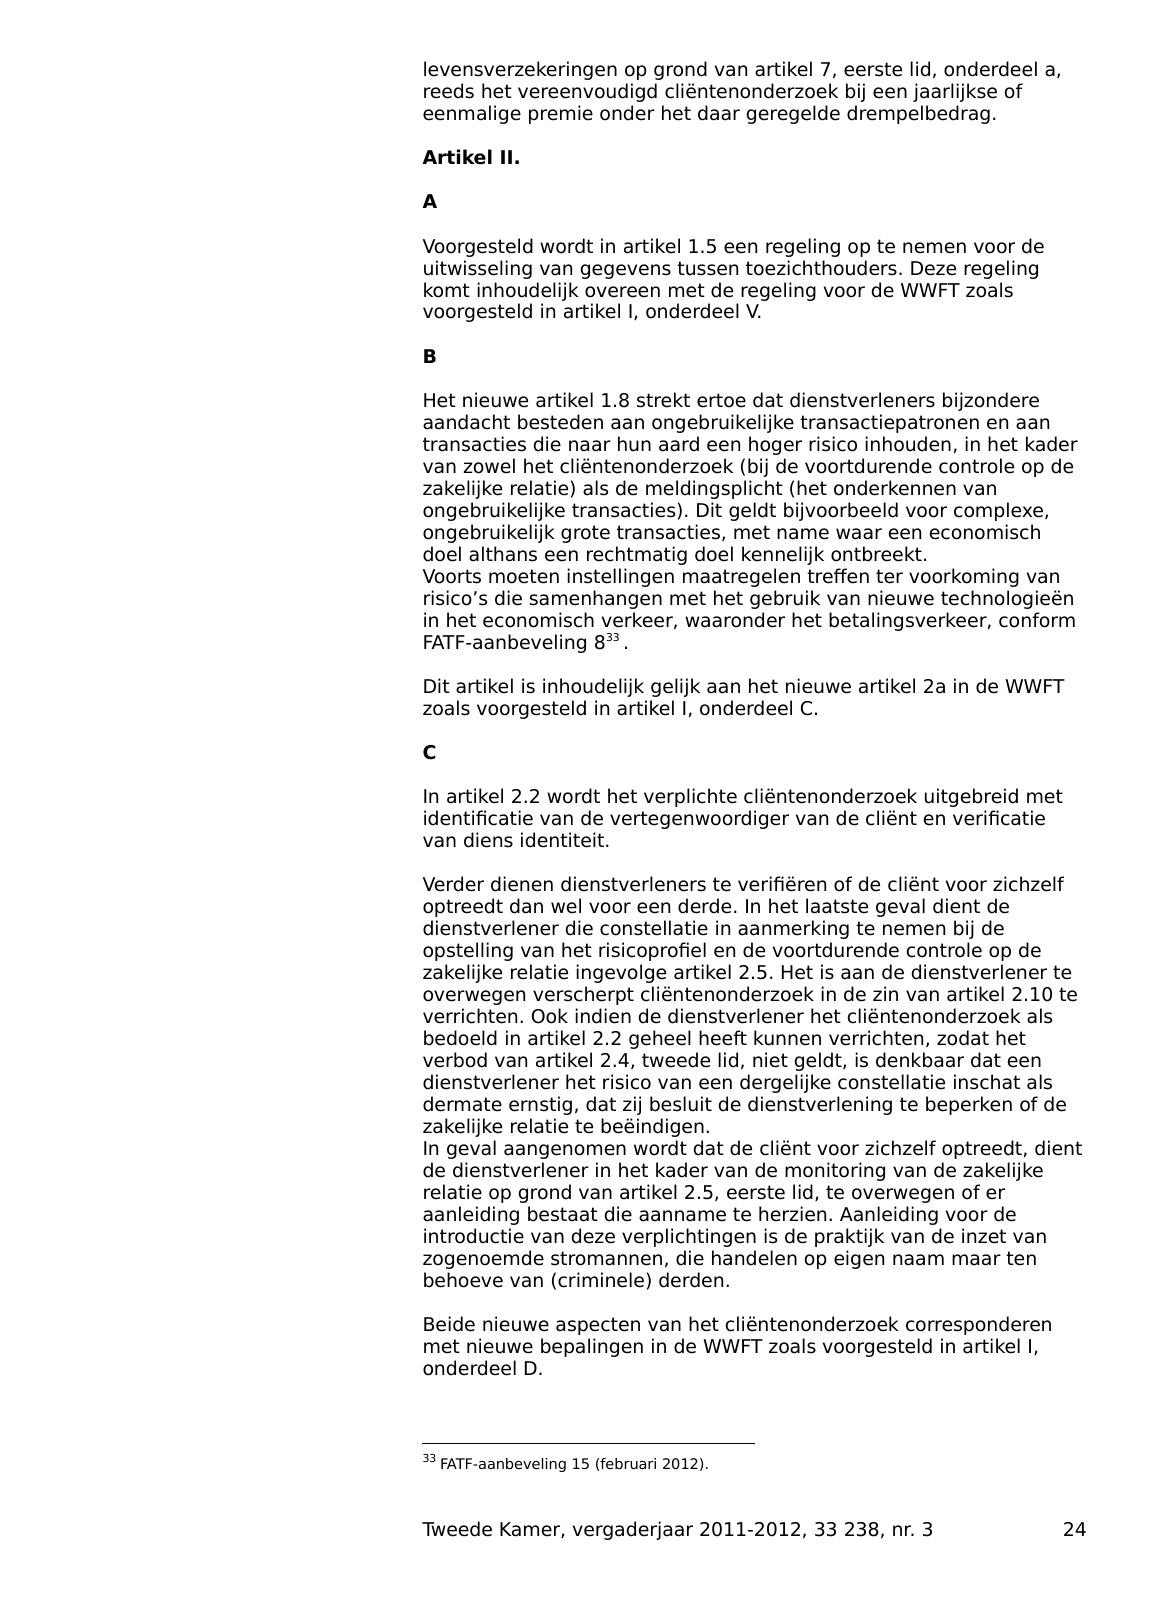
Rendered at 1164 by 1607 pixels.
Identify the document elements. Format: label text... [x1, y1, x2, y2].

text Dit artikel is inhoudelijk gelijk aan het nieuwe artikel 2a in de WWFT zoals voorgesteld in artikel I, onderdeel C. [422, 676, 1087, 720]
text FATF-aanbeveling 15 (februari 2012). [422, 1452, 1087, 1474]
text Voorts moeten instellingen maatregelen treffen ter voorkoming van risico’s die samenhangen met het gebruik van nieuwe technologieën in het economisch verkeer, waaronder het betalingsverkeer, conform FATF-aanbeveling 8. [422, 566, 1087, 653]
subtitle Artikel II. [422, 147, 1087, 169]
subtitle C [422, 742, 1087, 764]
text Beide nieuwe aspecten van het cliëntenonderzoek corresponderen met nieuwe bepalingen in de WWFT zoals voorgesteld in artikel I, onderdeel D. [422, 1314, 1087, 1380]
subtitle B [422, 346, 1087, 368]
text Het nieuwe artikel 1.8 strekt ertoe dat dienstverleners bijzondere aandacht besteden aan ongebruikelijke transactiepatronen en aan transacties die naar hun aard een hoger risico inhouden, in het kader van zowel het cliëntenonderzoek (bij de voortdurende controle op de zakelijke relatie) als de meldingsplicht (het onderkennen van ongebruikelijke transacties). Dit geldt bijvoorbeeld voor complexe, ongebruikelijk grote transacties, met name waar een economisch doel althans een rechtmatig doel kennelijk ontbreekt. [422, 390, 1087, 566]
subtitle A [422, 191, 1087, 213]
text Verder dienen dienstverleners te verifiëren of de cliënt voor zichzelf optreedt dan wel voor een derde. In het laatste geval dient de dienstverlener die constellatie in aanmerking te nemen bij de opstelling van het risicoprofiel en de voortdurende controle op de zakelijke relatie ingevolge artikel 2.5. Het is aan de dienstverlener te overwegen verscherpt cliëntenonderzoek in de zin van artikel 2.10 te verrichten. Ook indien de dienstverlener het cliëntenonderzoek als bedoeld in artikel 2.2 geheel heeft kunnen verrichten, zodat het verbod van artikel 2.4, tweede lid, niet geldt, is denkbaar dat een dienstverlener het risico van een dergelijke constellatie inschat als dermate ernstig, dat zij besluit de dienstverlening te beperken of de zakelijke relatie te beëindigen. [422, 874, 1087, 1138]
text In artikel 2.2 wordt het verplichte cliëntenonderzoek uitgebreid met identificatie van de vertegenwoordiger van de cliënt en verificatie van diens identiteit. [422, 786, 1087, 852]
text In geval aangenomen wordt dat de cliënt voor zichzelf optreedt, dient de dienstverlener in het kader van de monitoring van de zakelijke relatie op grond van artikel 2.5, eerste lid, te overwegen of er aanleiding bestaat die aanname te herzien. Aanleiding voor de introductie van deze verplichtingen is de praktijk van de inzet van zogenoemde stromannen, die handelen op eigen naam maar ten behoeve van (criminele) derden. [422, 1138, 1087, 1292]
text Voorgesteld wordt in artikel 1.5 een regeling op te nemen voor de uitwisseling van gegevens tussen toezichthouders. Deze regeling komt inhoudelijk overeen met de regeling voor de WWFT zoals voorgesteld in artikel I, onderdeel V. [422, 236, 1087, 323]
text levensverzekeringen op grond van artikel 7, eerste lid, onderdeel a, reeds het vereenvoudigd cliëntenonderzoek bij een jaarlijkse of eenmalige premie onder het daar geregelde drempelbedrag. [422, 59, 1087, 125]
